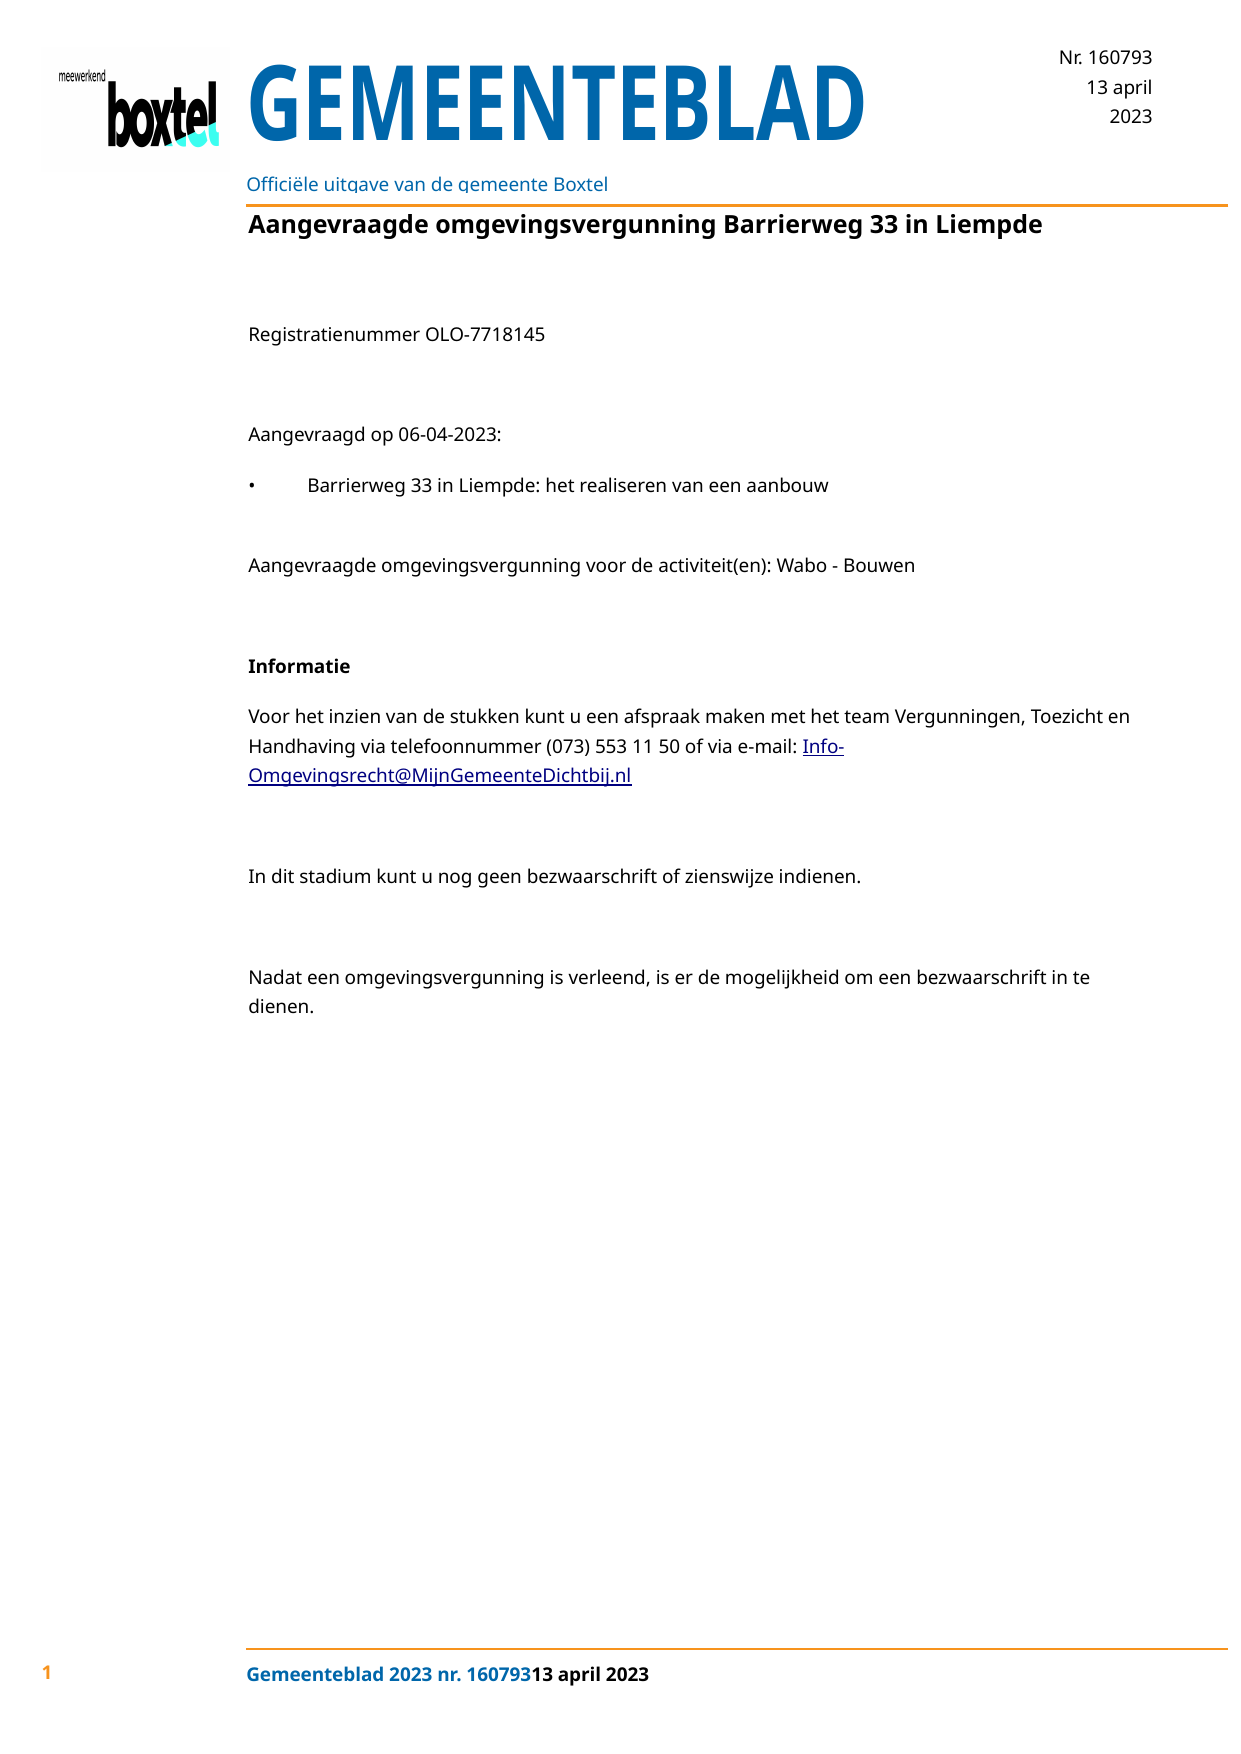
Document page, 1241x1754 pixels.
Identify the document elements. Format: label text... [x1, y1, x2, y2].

text Voor het inzien van de stukken kunt u een afspraak maken met het team Vergunningen, Toezicht en Handhaving via telefoonnummer (073) 553 11 50 of via e-mail: Info-Omgevingsrecht@MijnGemeenteDichtbij.nl [248, 703, 1152, 788]
text Informatie [248, 653, 1152, 678]
list Barrierweg 33 in Liempde: het realiseren van een aanbouw [248, 472, 1152, 498]
text Aangevraagde omgevingsvergunning voor de activiteit(en): Wabo - Bouwen [248, 552, 1152, 578]
text Aangevraagde omgevingsvergunning Barrierweg 33 in Liempde [248, 207, 1152, 241]
text Registratienummer OLO-7718145 [248, 321, 1152, 346]
text Nadat een omgevingsvergunning is verleend, is er de mogelijkheid om een bezwaarschrift in te dienen. [248, 964, 1152, 1019]
text In dit stadium kunt u nog geen bezwaarschrift of zienswijze indienen. [248, 863, 1152, 889]
text Aangevraagd op 06-04-2023: [248, 422, 1152, 447]
picture [41, 47, 231, 172]
